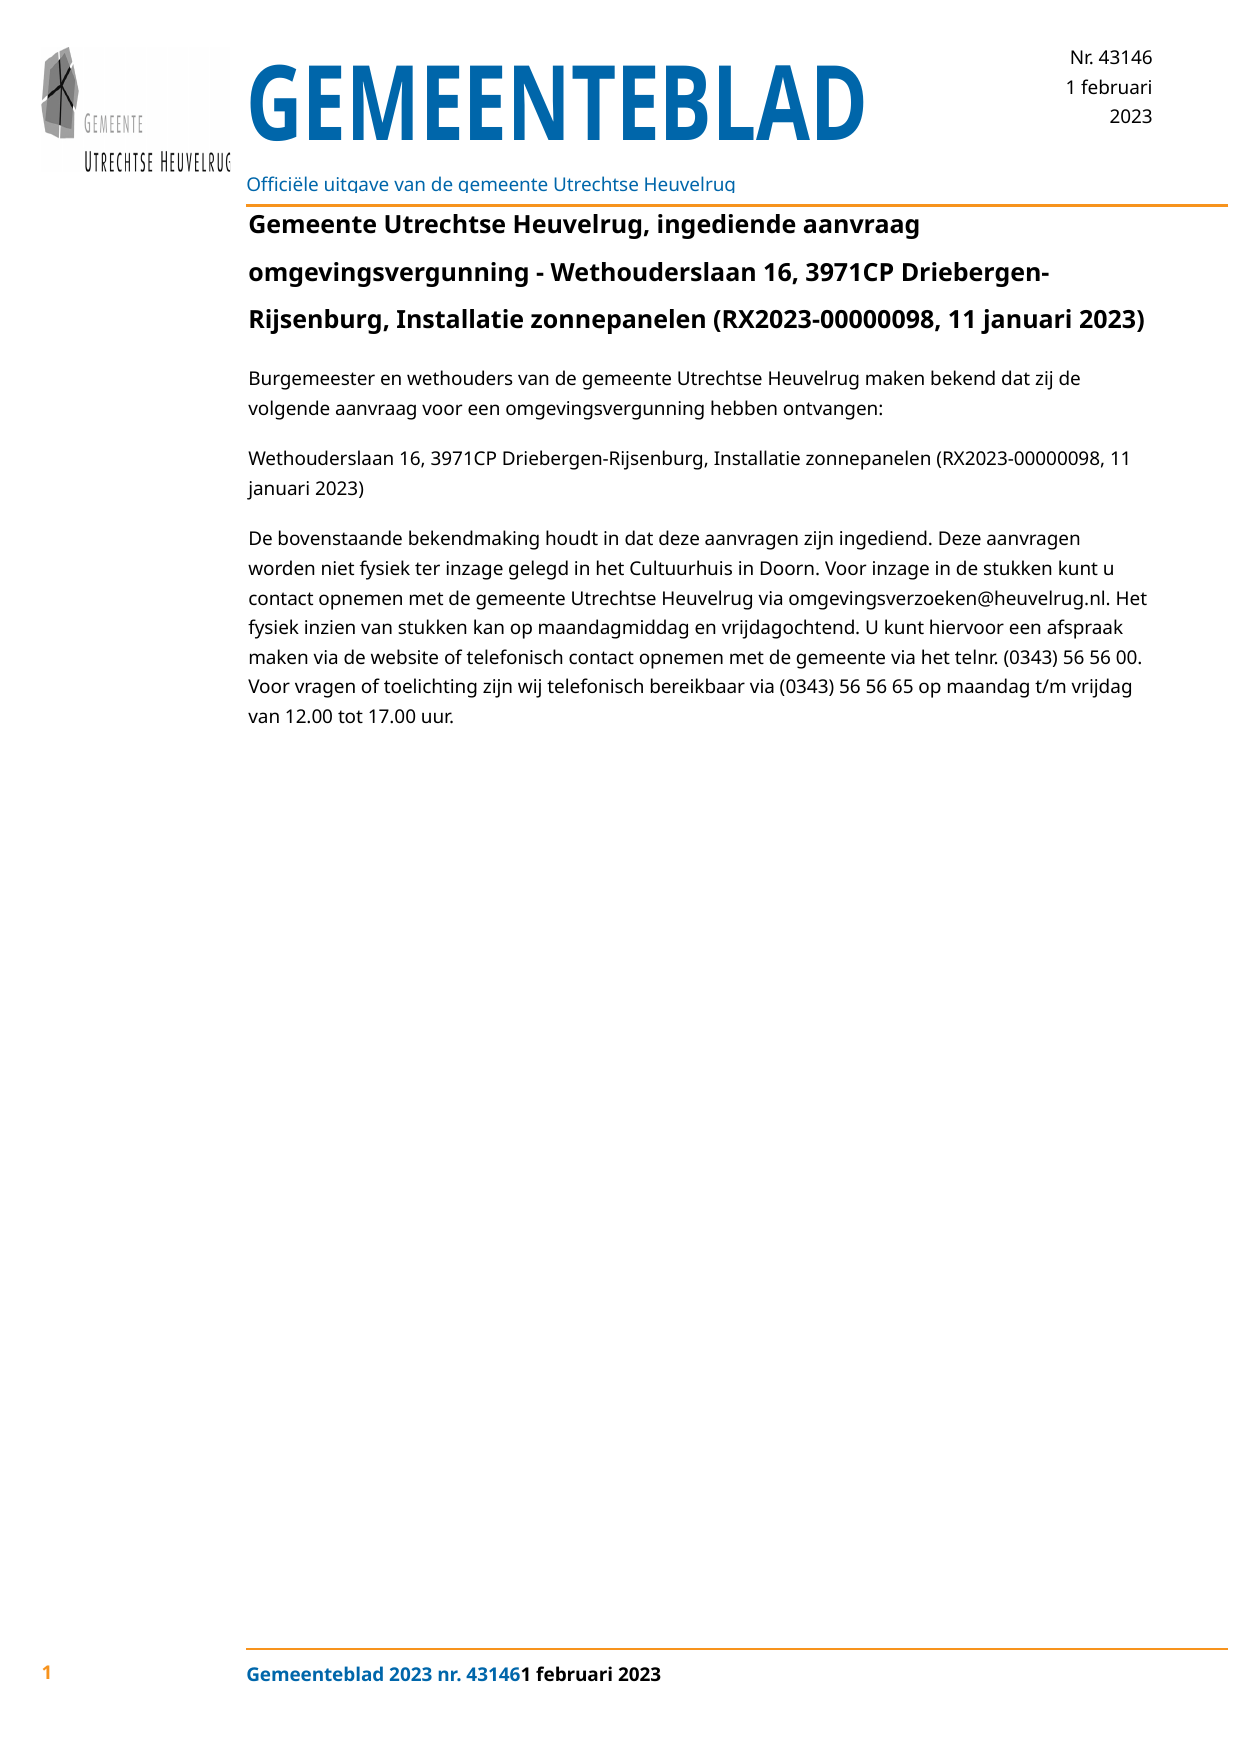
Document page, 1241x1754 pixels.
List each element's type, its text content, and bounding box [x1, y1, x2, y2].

text Burgemeester en wethouders van de gemeente Utrechtse Heuvelrug maken bekend dat zij de volgende aanvraag voor een omgevingsvergunning hebben ontvangen: [248, 366, 1152, 421]
text De bovenstaande bekendmaking houdt in dat deze aanvragen zijn ingediend. Deze aanvragen worden niet fysiek ter inzage gelegd in het Cultuurhuis in Doorn. Voor inzage in de stukken kunt u contact opnemen met de gemeente Utrechtse Heuvelrug via omgevingsverzoeken@heuvelrug.nl. Het fysiek inzien van stukken kan op maandagmiddag en vrijdagochtend. U kunt hiervoor een afspraak maken via de website of telefonisch contact opnemen met de gemeente via het telnr. (0343) 56 56 00. Voor vragen of toelichting zijn wij telefonisch bereikbaar via (0343) 56 56 65 op maandag t/m vrijdag van 12.00 tot 17.00 uur. [248, 526, 1152, 729]
text Gemeente Utrechtse Heuvelrug, ingediende aanvraag omgevingsvergunning - Wethouderslaan 16, 3971CP Driebergen-Rijsenburg, Installatie zonnepanelen (RX2023-00000098, 11 januari 2023) [248, 207, 1152, 336]
text Wethouderslaan 16, 3971CP Driebergen-Rijsenburg, Installatie zonnepanelen (RX2023-00000098, 11 januari 2023) [248, 446, 1152, 501]
picture [41, 47, 231, 172]
